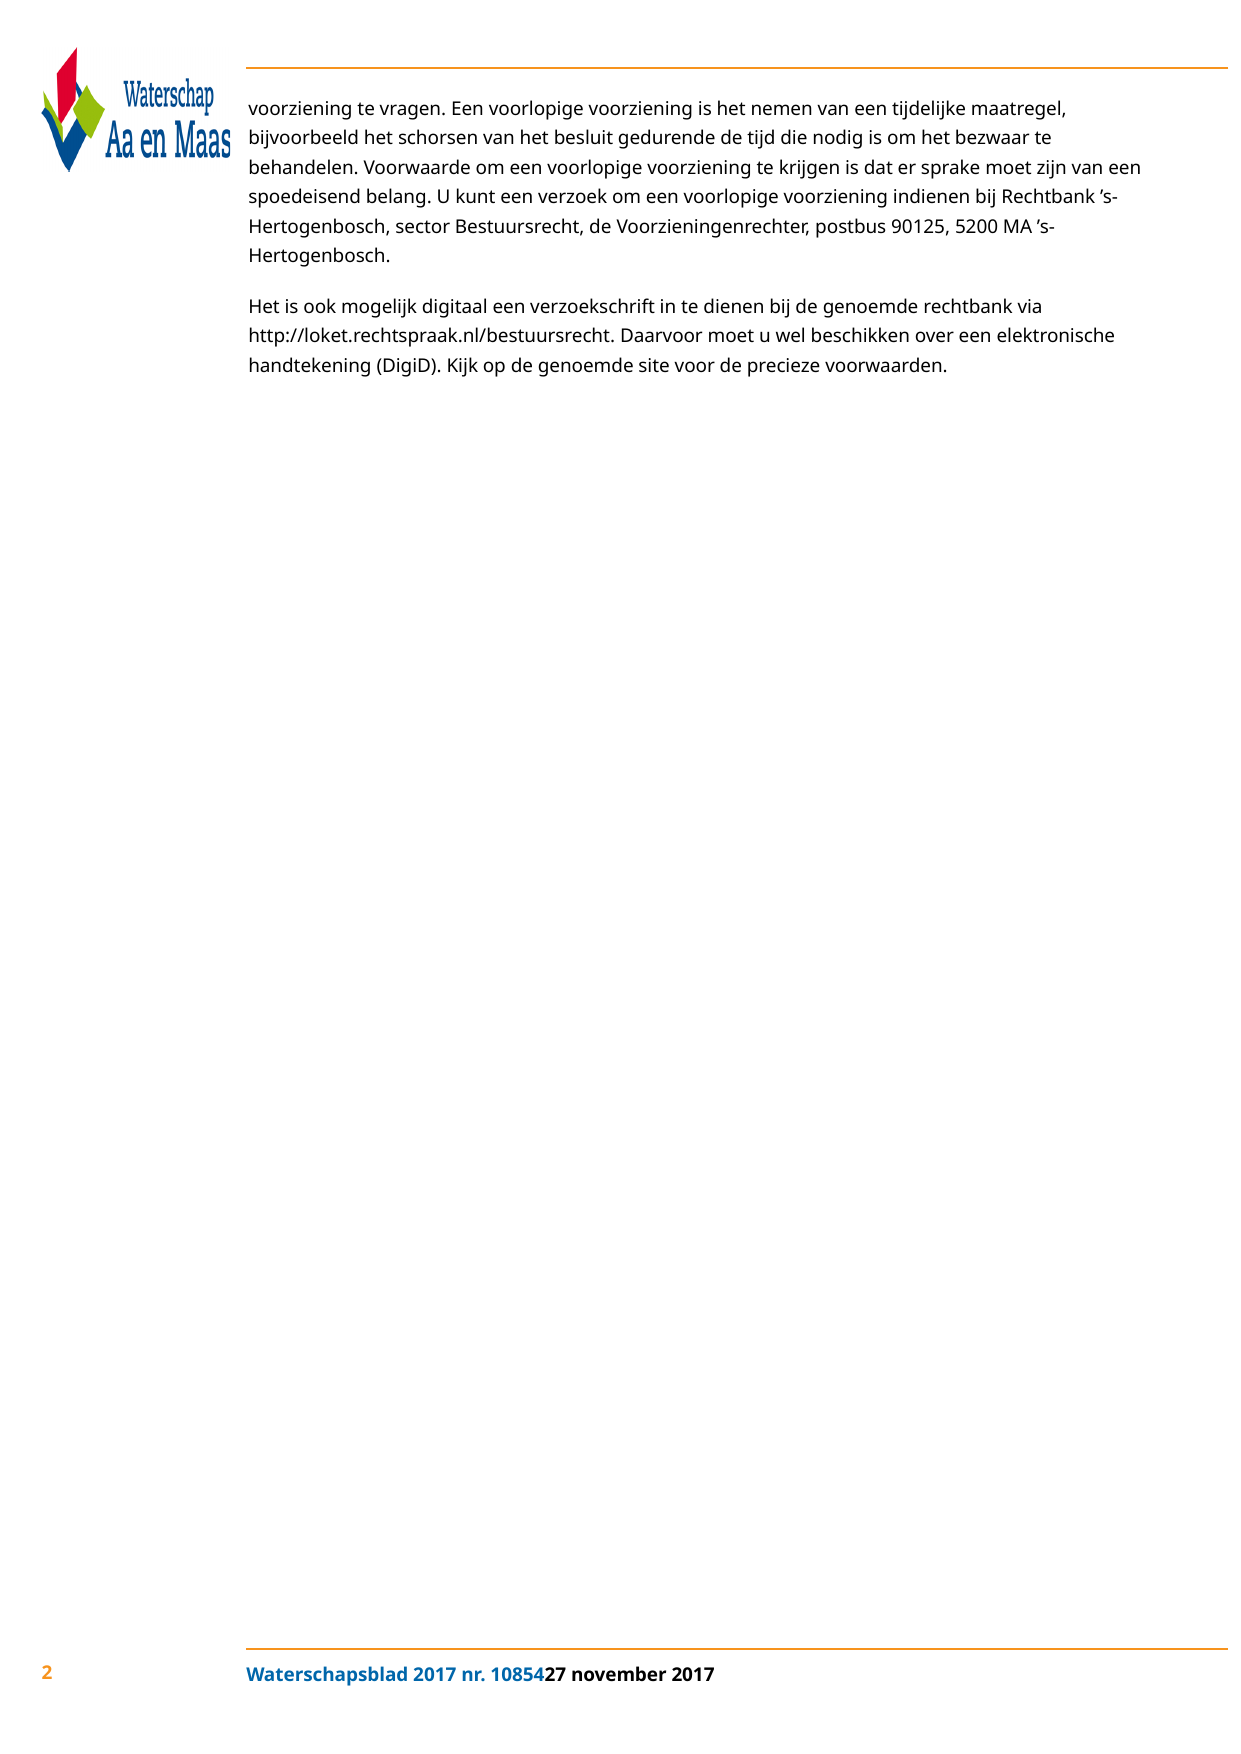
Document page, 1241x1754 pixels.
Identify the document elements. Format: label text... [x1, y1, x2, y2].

picture [41, 47, 231, 172]
text Het is ook mogelijk digitaal een verzoekschrift in te dienen bij de genoemde rechtbank via http://loket.rechtspraak.nl/bestuursrecht. Daarvoor moet u wel beschikken over een elektronische handtekening (DigiD). Kijk op de genoemde site voor de precieze voorwaarden. [248, 293, 1152, 378]
text voorziening te vragen. Een voorlopige voorziening is het nemen van een tijdelijke maatregel, bijvoorbeeld het schorsen van het besluit gedurende de tijd die nodig is om het bezwaar te behandelen. Voorwaarde om een voorlopige voorziening te krijgen is dat er sprake moet zijn van een spoedeisend belang. U kunt een verzoek om een voorlopige voorziening indienen bij Rechtbank ’s-Hertogenbosch, sector Bestuursrecht, de Voorzieningenrechter, postbus 90125, 5200 MA ’s-Hertogenbosch. [248, 95, 1152, 268]
